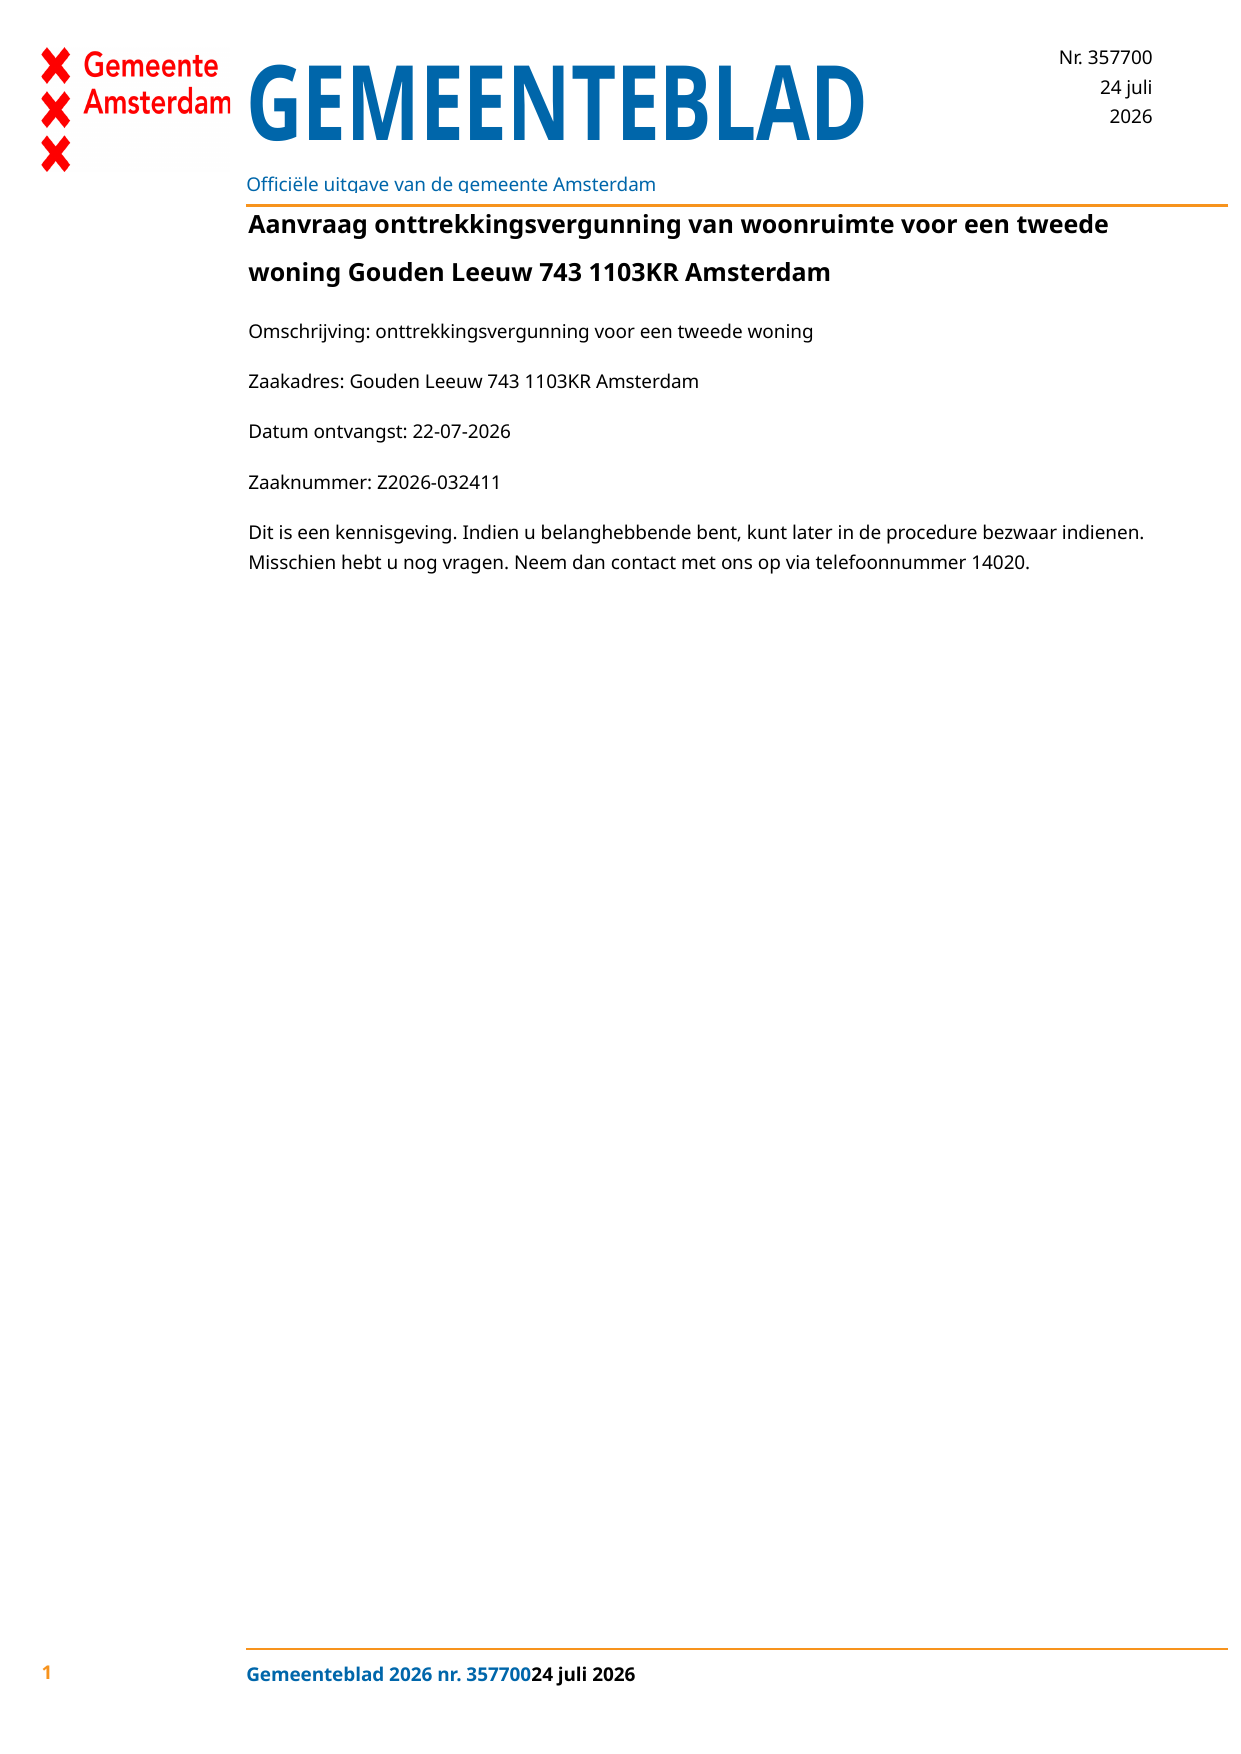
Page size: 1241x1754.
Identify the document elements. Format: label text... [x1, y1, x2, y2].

text Omschrijving: onttrekkingsvergunning voor een tweede woning [248, 318, 1152, 344]
text Zaakadres: Gouden Leeuw 743 1103KR Amsterdam [248, 368, 1152, 394]
text Zaaknummer: Z2026-032411 [248, 469, 1152, 495]
text Aanvraag onttrekkingsvergunning van woonruimte voor een tweede woning Gouden Leeuw 743 1103KR Amsterdam [248, 207, 1152, 288]
picture [41, 47, 231, 172]
text Dit is een kennisgeving. Indien u belanghebbende bent, kunt later in de procedure bezwaar indienen. Misschien hebt u nog vragen. Neem dan contact met ons op via telefoonnummer 14020. [248, 519, 1152, 575]
text Datum ontvangst: 22-07-2026 [248, 419, 1152, 444]
